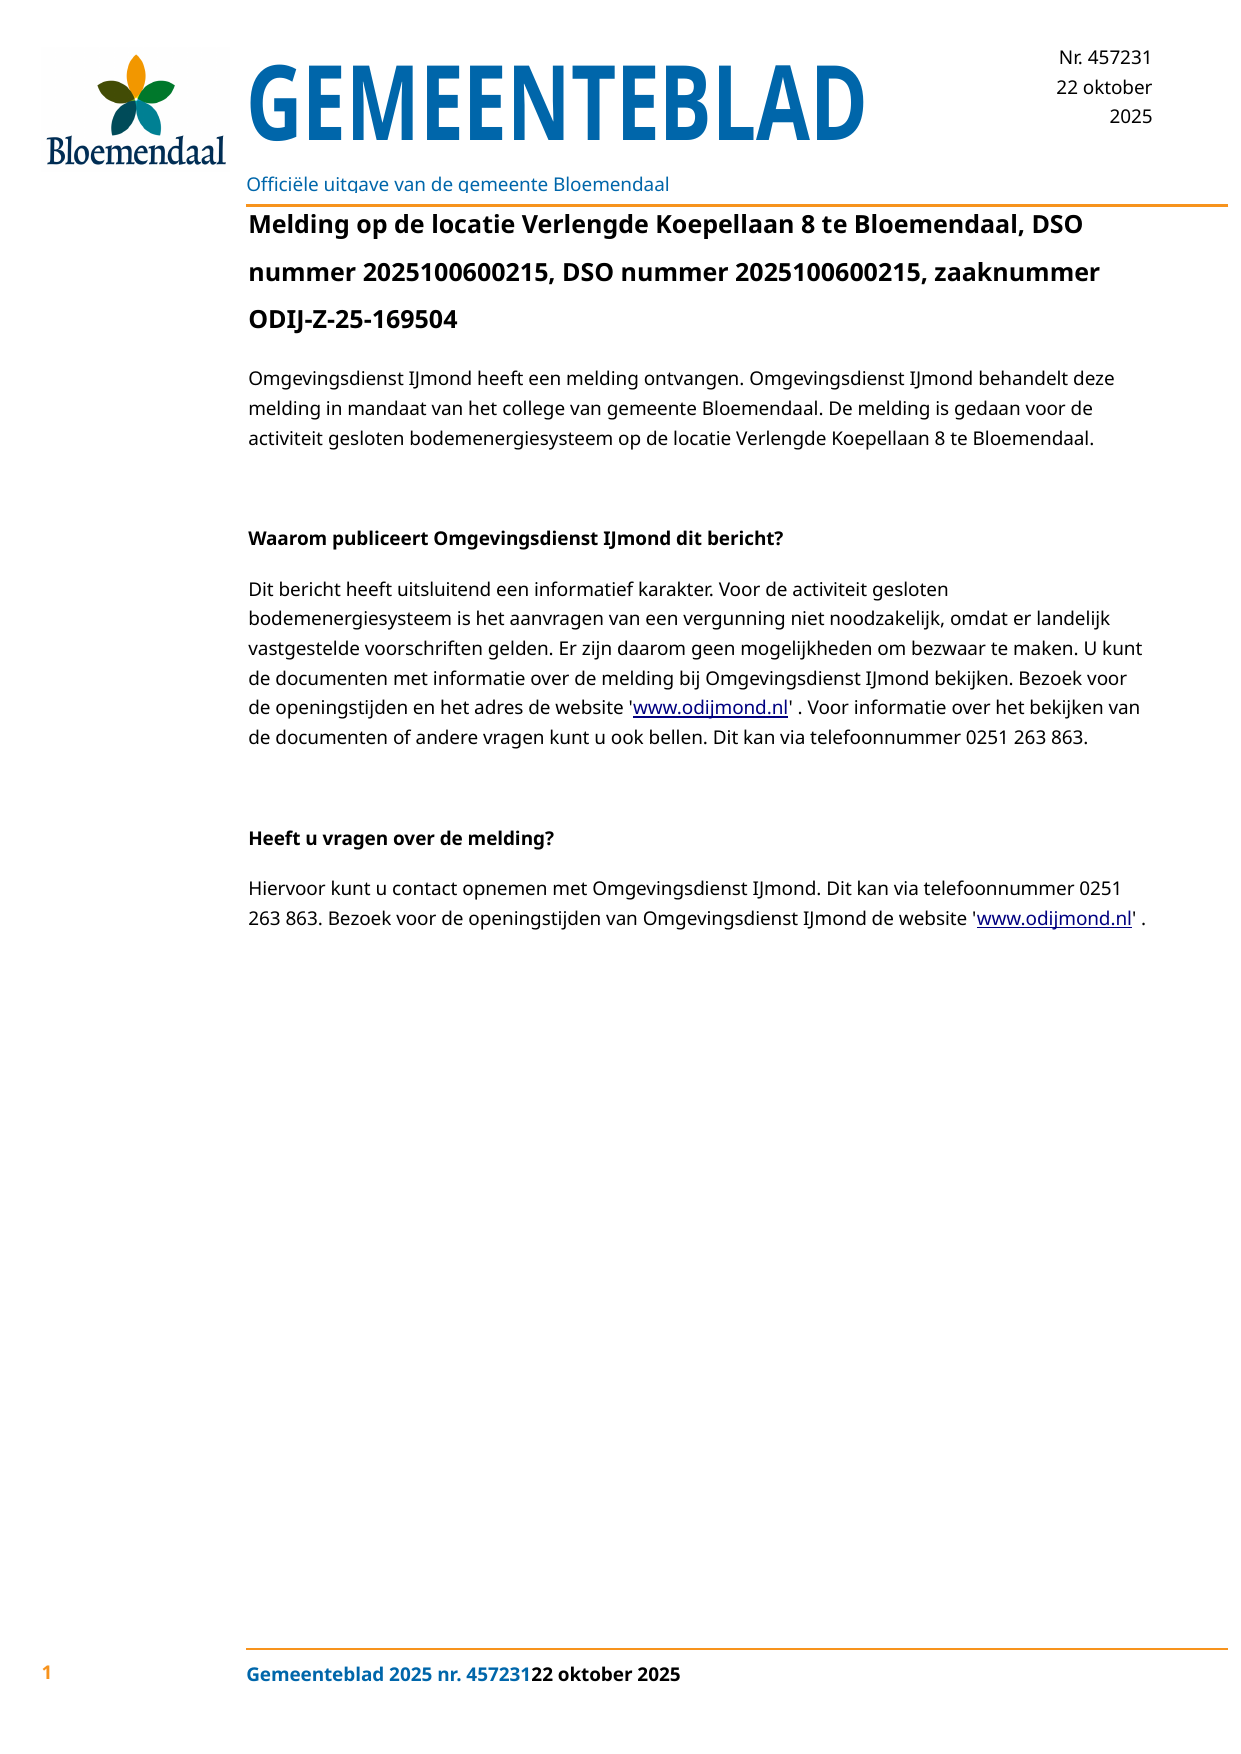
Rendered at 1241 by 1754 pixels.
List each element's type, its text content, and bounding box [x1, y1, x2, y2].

text Hiervoor kunt u contact opnemen met Omgevingsdienst IJmond. Dit kan via telefoonnummer 0251 263 863. Bezoek voor de openingstijden van Omgevingsdienst IJmond de website 'www.odijmond.nl' . [248, 875, 1152, 930]
text Waarom publiceert Omgevingsdienst IJmond dit bericht? [248, 526, 1152, 551]
text Heeft u vragen over de melding? [248, 825, 1152, 850]
picture [41, 47, 231, 172]
text Melding op de locatie Verlengde Koepellaan 8 te Bloemendaal, DSO nummer 2025100600215, DSO nummer 2025100600215, zaaknummer ODIJ-Z-25-169504 [248, 207, 1152, 336]
text Dit bericht heeft uitsluitend een informatief karakter. Voor de activiteit gesloten bodemenergiesysteem is het aanvragen van een vergunning niet noodzakelijk, omdat er landelijk vastgestelde voorschriften gelden. Er zijn daarom geen mogelijkheden om bezwaar te maken. U kunt de documenten met informatie over de melding bij Omgevingsdienst IJmond bekijken. Bezoek voor de openingstijden en het adres de website 'www.odijmond.nl' . Voor informatie over het bekijken van de documenten of andere vragen kunt u ook bellen. Dit kan via telefoonnummer 0251 263 863. [248, 576, 1152, 749]
text Omgevingsdienst IJmond heeft een melding ontvangen. Omgevingsdienst IJmond behandelt deze melding in mandaat van het college van gemeente Bloemendaal. De melding is gedaan voor de activiteit gesloten bodemenergiesysteem op de locatie Verlengde Koepellaan 8 te Bloemendaal. [248, 366, 1152, 450]
